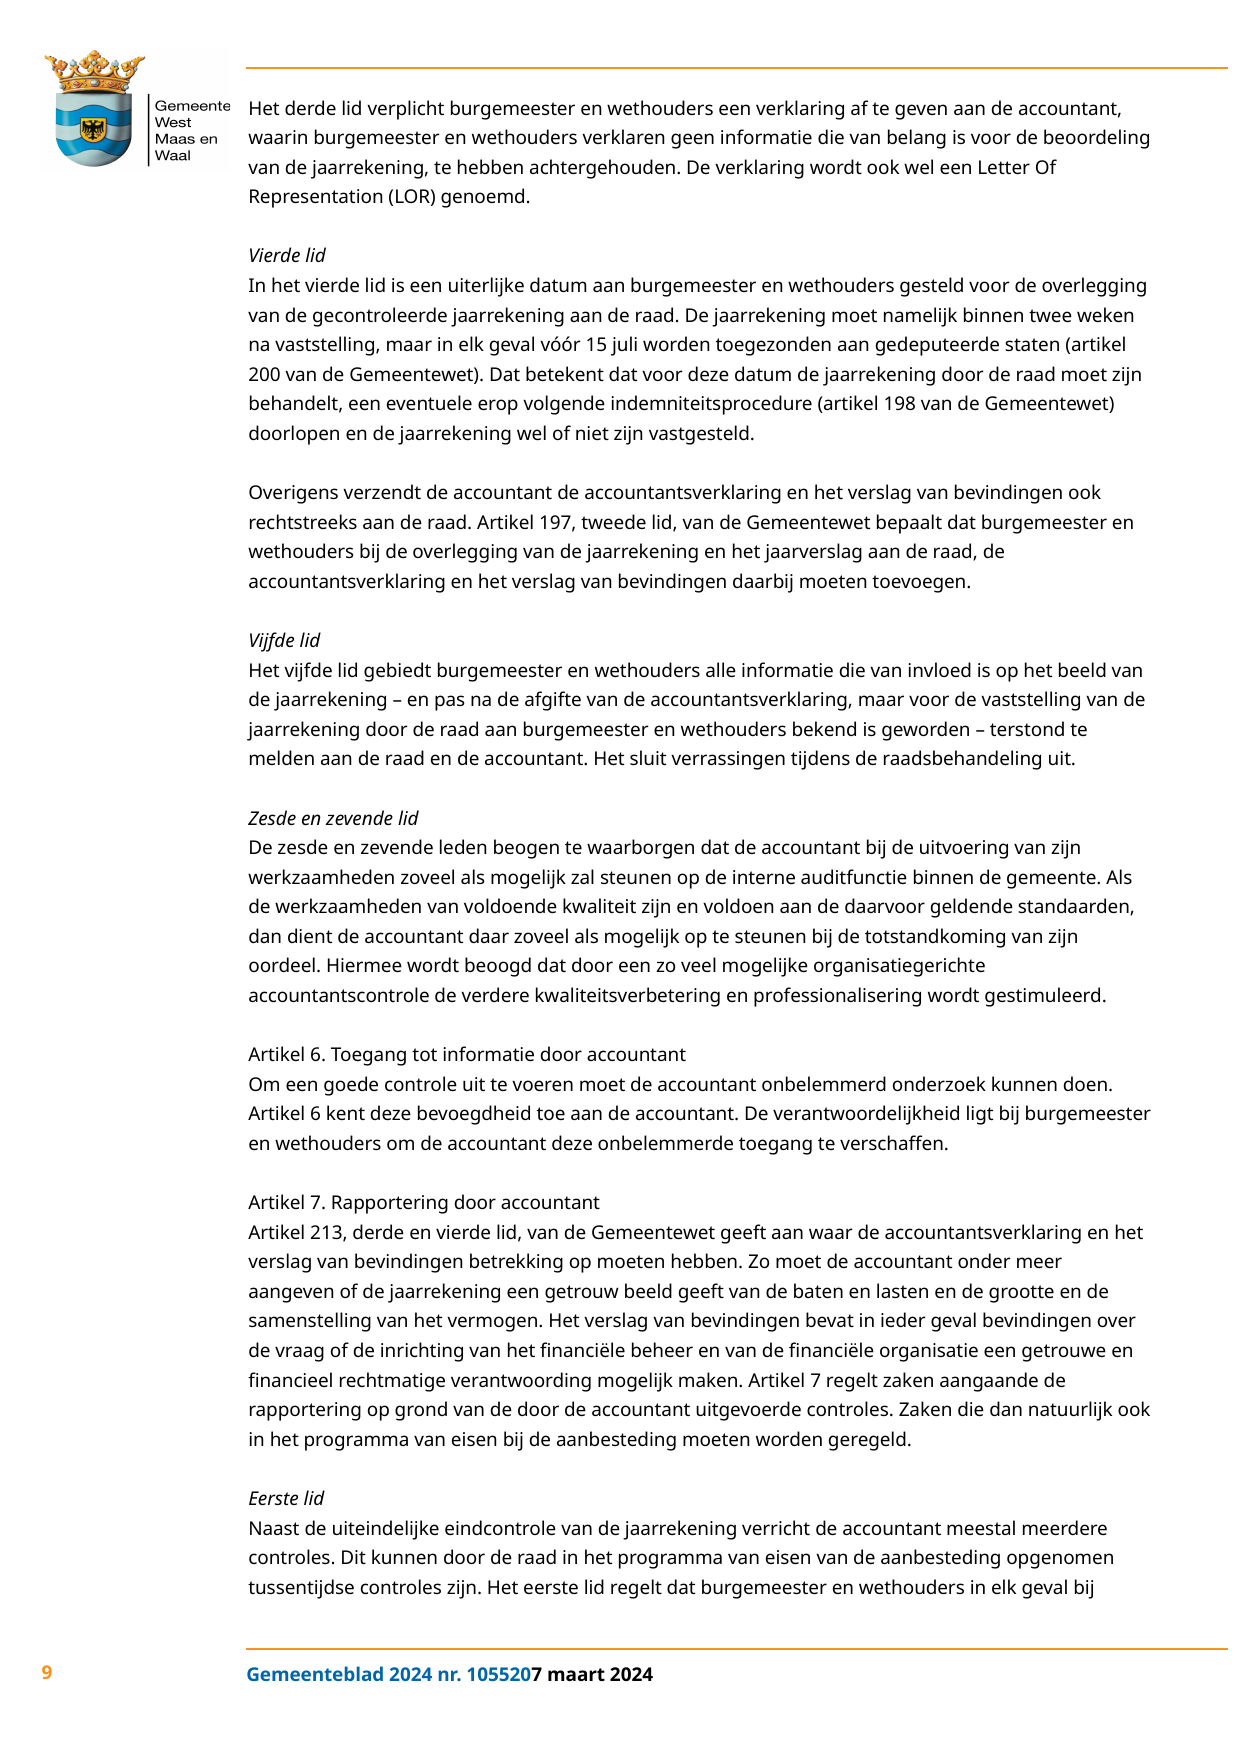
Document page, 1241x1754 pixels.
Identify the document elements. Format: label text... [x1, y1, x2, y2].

text Het derde lid verplicht burgemeester en wethouders een verklaring af te geven aan de accountant, waarin burgemeester en wethouders verklaren geen informatie die van belang is voor de beoordeling van de jaarrekening, te hebben achtergehouden. De verklaring wordt ook wel een Letter Of Representation (LOR) genoemd. [248, 95, 1152, 209]
text Overigens verzendt de accountant de accountantsverklaring en het verslag van bevindingen ook rechtstreeks aan de raad. Artikel 197, tweede lid, van de Gemeentewet bepaalt dat burgemeester en wethouders bij de overlegging van de jaarrekening en het jaarverslag aan de raad, de accountantsverklaring en het verslag van bevindingen daarbij moeten toevoegen. [248, 479, 1152, 594]
text Zesde en zevende lid [248, 805, 1152, 831]
text Artikel 7. Rapportering door accountant [248, 1189, 1152, 1215]
text Vierde lid [248, 243, 1152, 268]
text In het vierde lid is een uiterlijke datum aan burgemeester en wethouders gesteld voor de overlegging van de gecontroleerde jaarrekening aan de raad. De jaarrekening moet namelijk binnen twee weken na vaststelling, maar in elk geval vóór 15 juli worden toegezonden aan gedeputeerde staten (artikel 200 van de Gemeentewet). Dat betekent dat voor deze datum de jaarrekening door de raad moet zijn behandelt, een eventuele erop volgende indemniteitsprocedure (artikel 198 van de Gemeentewet) doorlopen en de jaarrekening wel of niet zijn vastgesteld. [248, 272, 1152, 446]
text Vijfde lid [248, 627, 1152, 653]
text Naast de uiteindelijke eindcontrole van de jaarrekening verricht de accountant meestal meerdere controles. Dit kunnen door de raad in het programma van eisen van de aanbesteding opgenomen tussentijdse controles zijn. Het eerste lid regelt dat burgemeester en wethouders in elk geval bij [248, 1515, 1152, 1600]
text Eerste lid [248, 1485, 1152, 1511]
text Artikel 213, derde en vierde lid, van de Gemeentewet geeft aan waar de accountantsverklaring en het verslag van bevindingen betrekking op moeten hebben. Zo moet de accountant onder meer aangeven of de jaarrekening een getrouw beeld geeft van de baten en lasten en de grootte en de samenstelling van het vermogen. Het verslag van bevindingen bevat in ieder geval bevindingen over de vraag of de inrichting van het financiële beheer en van de financiële organisatie een getrouwe en financieel rechtmatige verantwoording mogelijk maken. Artikel 7 regelt zaken aangaande de rapportering op grond van de door de accountant uitgevoerde controles. Zaken die dan natuurlijk ook in het programma van eisen bij de aanbesteding moeten worden geregeld. [248, 1219, 1152, 1452]
text De zesde en zevende leden beogen te waarborgen dat de accountant bij de uitvoering van zijn werkzaamheden zoveel als mogelijk zal steunen op de interne auditfunctie binnen de gemeente. Als de werkzaamheden van voldoende kwaliteit zijn en voldoen aan de daarvoor geldende standaarden, dan dient de accountant daar zoveel als mogelijk op te steunen bij de totstandkoming van zijn oordeel. Hiermee wordt beoogd dat door een zo veel mogelijke organisatiegerichte accountantscontrole de verdere kwaliteitsverbetering en professionalisering wordt gestimuleerd. [248, 834, 1152, 1008]
text Om een goede controle uit te voeren moet de accountant onbelemmerd onderzoek kunnen doen. Artikel 6 kent deze bevoegdheid toe aan de accountant. De verantwoordelijkheid ligt bij burgemeester en wethouders om de accountant deze onbelemmerde toegang te verschaffen. [248, 1071, 1152, 1156]
picture [41, 47, 231, 172]
text Artikel 6. Toegang tot informatie door accountant [248, 1041, 1152, 1067]
text Het vijfde lid gebiedt burgemeester en wethouders alle informatie die van invloed is op het beeld van de jaarrekening – en pas na de afgifte van de accountantsverklaring, maar voor de vaststelling van de jaarrekening door de raad aan burgemeester en wethouders bekend is geworden – terstond te melden aan de raad en de accountant. Het sluit verrassingen tijdens de raadsbehandeling uit. [248, 657, 1152, 771]
